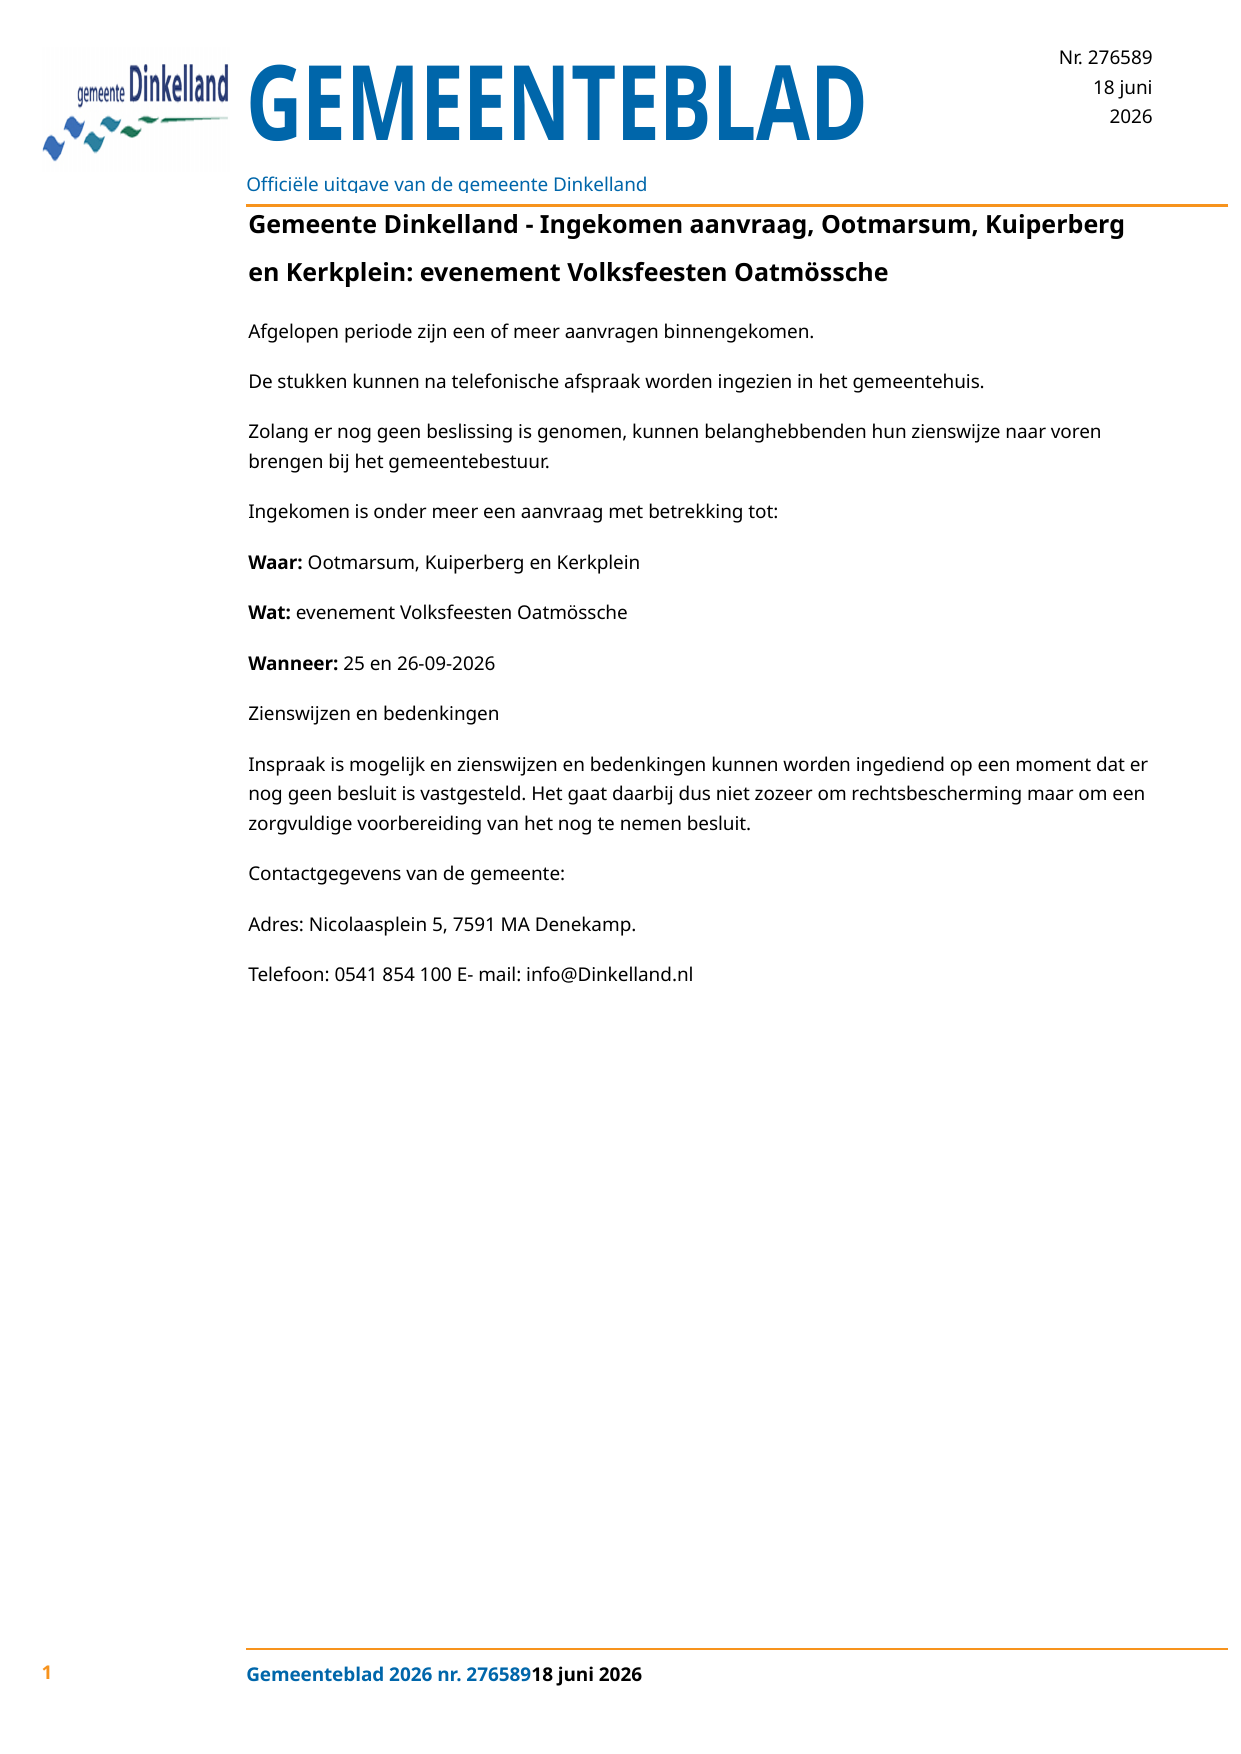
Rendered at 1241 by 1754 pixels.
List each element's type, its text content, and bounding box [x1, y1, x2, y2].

text Telefoon: 0541 854 100 E- mail: info@Dinkelland.nl [248, 961, 1152, 987]
text Wanneer: 25 en 26-09-2026 [248, 650, 1152, 676]
text Adres: Nicolaasplein 5, 7591 MA Denekamp. [248, 911, 1152, 937]
picture [41, 47, 231, 172]
text Inspraak is mogelijk en zienswijzen en bedenkingen kunnen worden ingediend op een moment dat er nog geen besluit is vastgesteld. Het gaat daarbij dus niet zozeer om rechtsbescherming maar om een zorgvuldige voorbereiding van het nog te nemen besluit. [248, 751, 1152, 836]
text Contactgegevens van de gemeente: [248, 860, 1152, 886]
text Gemeente Dinkelland - Ingekomen aanvraag, Ootmarsum, Kuiperberg en Kerkplein: evenement Volksfeesten Oatmössche [248, 207, 1152, 288]
text Zienswijzen en bedenkingen [248, 700, 1152, 726]
text Ingekomen is onder meer een aanvraag met betrekking tot: [248, 499, 1152, 524]
text Waar: Ootmarsum, Kuiperberg en Kerkplein [248, 549, 1152, 575]
text Wat: evenement Volksfeesten Oatmössche [248, 599, 1152, 625]
text Afgelopen periode zijn een of meer aanvragen binnengekomen. [248, 318, 1152, 344]
text De stukken kunnen na telefonische afspraak worden ingezien in het gemeentehuis. [248, 368, 1152, 394]
text Zolang er nog geen beslissing is genomen, kunnen belanghebbenden hun zienswijze naar voren brengen bij het gemeentebestuur. [248, 419, 1152, 474]
